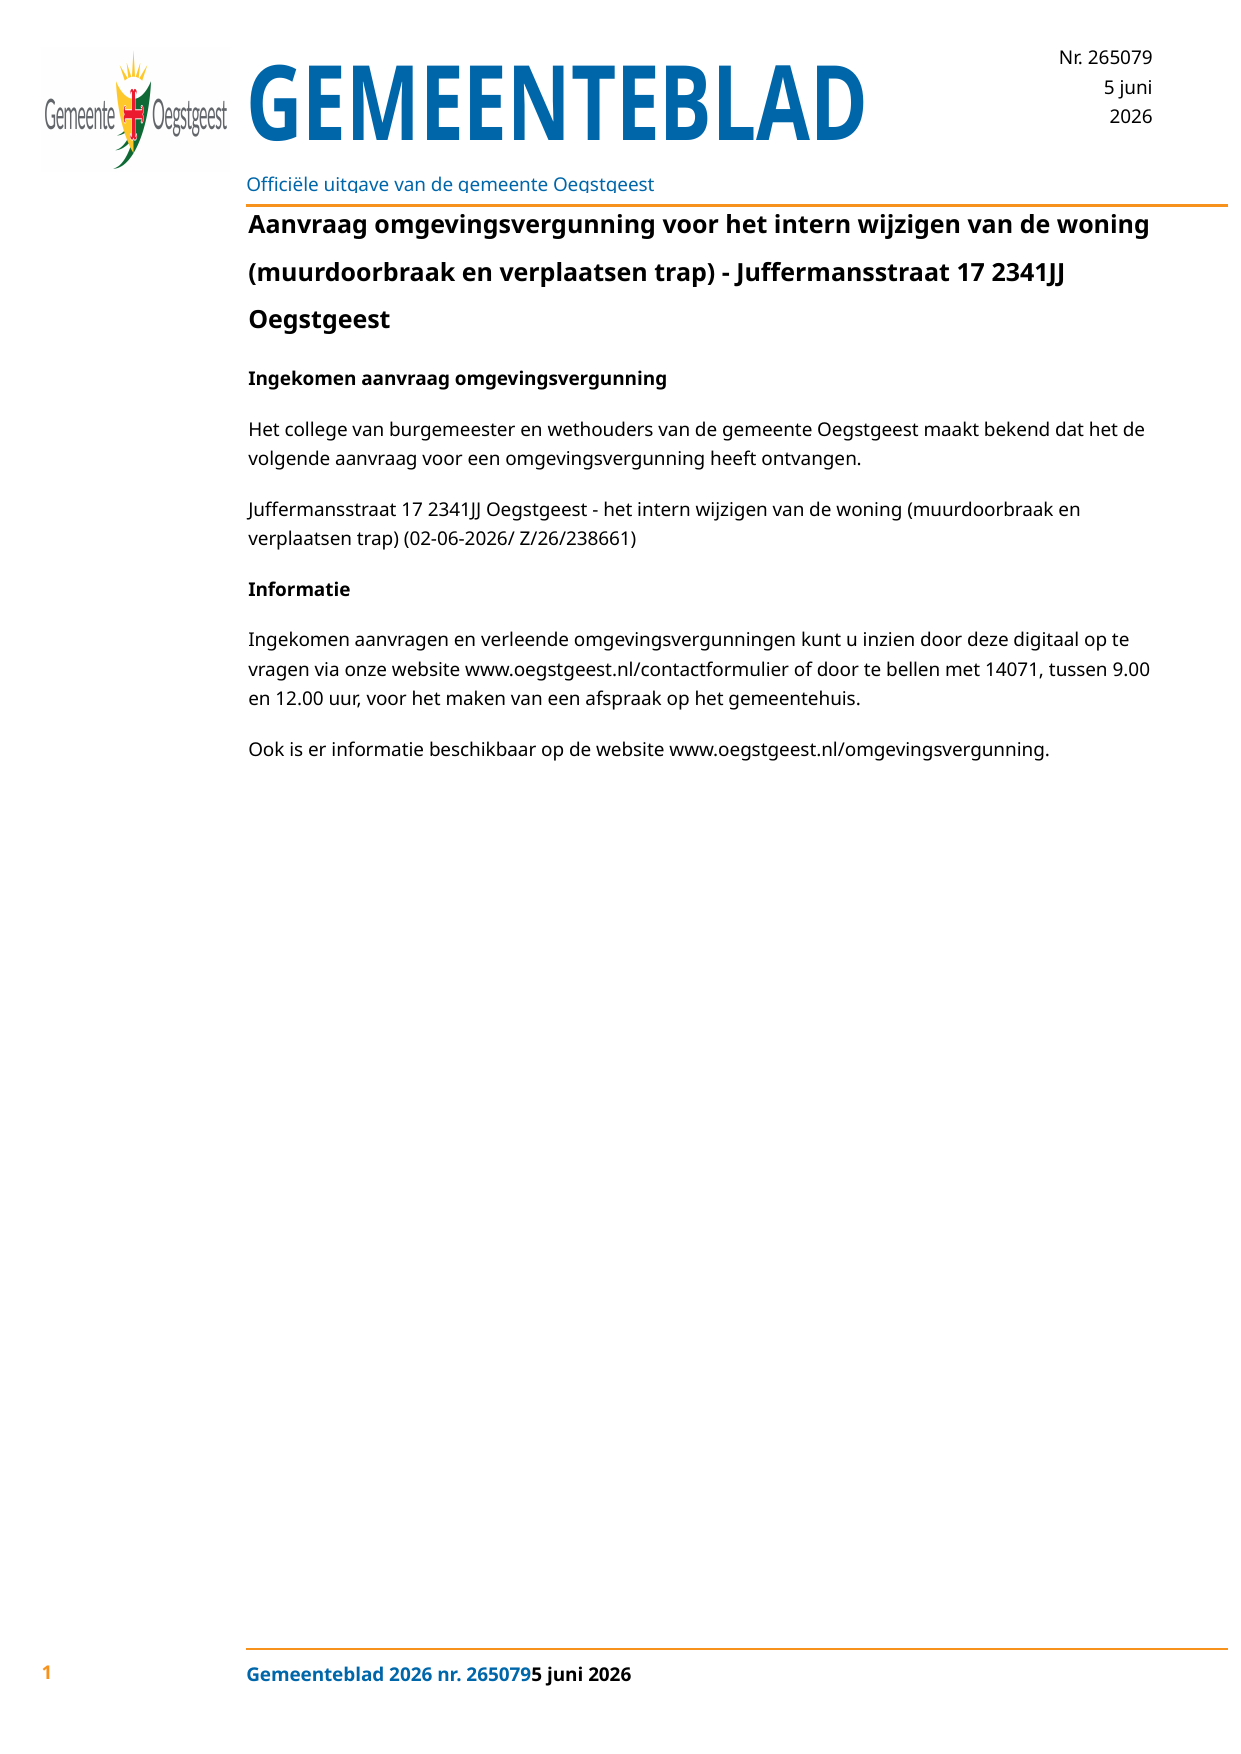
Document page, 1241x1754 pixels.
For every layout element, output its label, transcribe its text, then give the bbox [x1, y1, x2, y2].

text Aanvraag omgevingsvergunning voor het intern wijzigen van de woning (muurdoorbraak en verplaatsen trap) - Juffermansstraat 17 2341JJ Oegstgeest [248, 207, 1152, 336]
text Informatie [248, 576, 1152, 602]
text Juffermansstraat 17 2341JJ Oegstgeest - het intern wijzigen van de woning (muurdoorbraak en verplaatsen trap) (02-06-2026/ Z/26/238661) [248, 496, 1152, 551]
text Ook is er informatie beschikbaar op de website www.oegstgeest.nl/omgevingsvergunning. [248, 736, 1152, 762]
picture [41, 47, 231, 172]
text Ingekomen aanvragen en verleende omgevingsvergunningen kunt u inzien door deze digitaal op te vragen via onze website www.oegstgeest.nl/contactformulier of door te bellen met 14071, tussen 9.00 en 12.00 uur, voor het maken van een afspraak op het gemeentehuis. [248, 626, 1152, 711]
text Het college van burgemeester en wethouders van de gemeente Oegstgeest maakt bekend dat het de volgende aanvraag voor een omgevingsvergunning heeft ontvangen. [248, 416, 1152, 471]
text Ingekomen aanvraag omgevingsvergunning [248, 366, 1152, 391]
